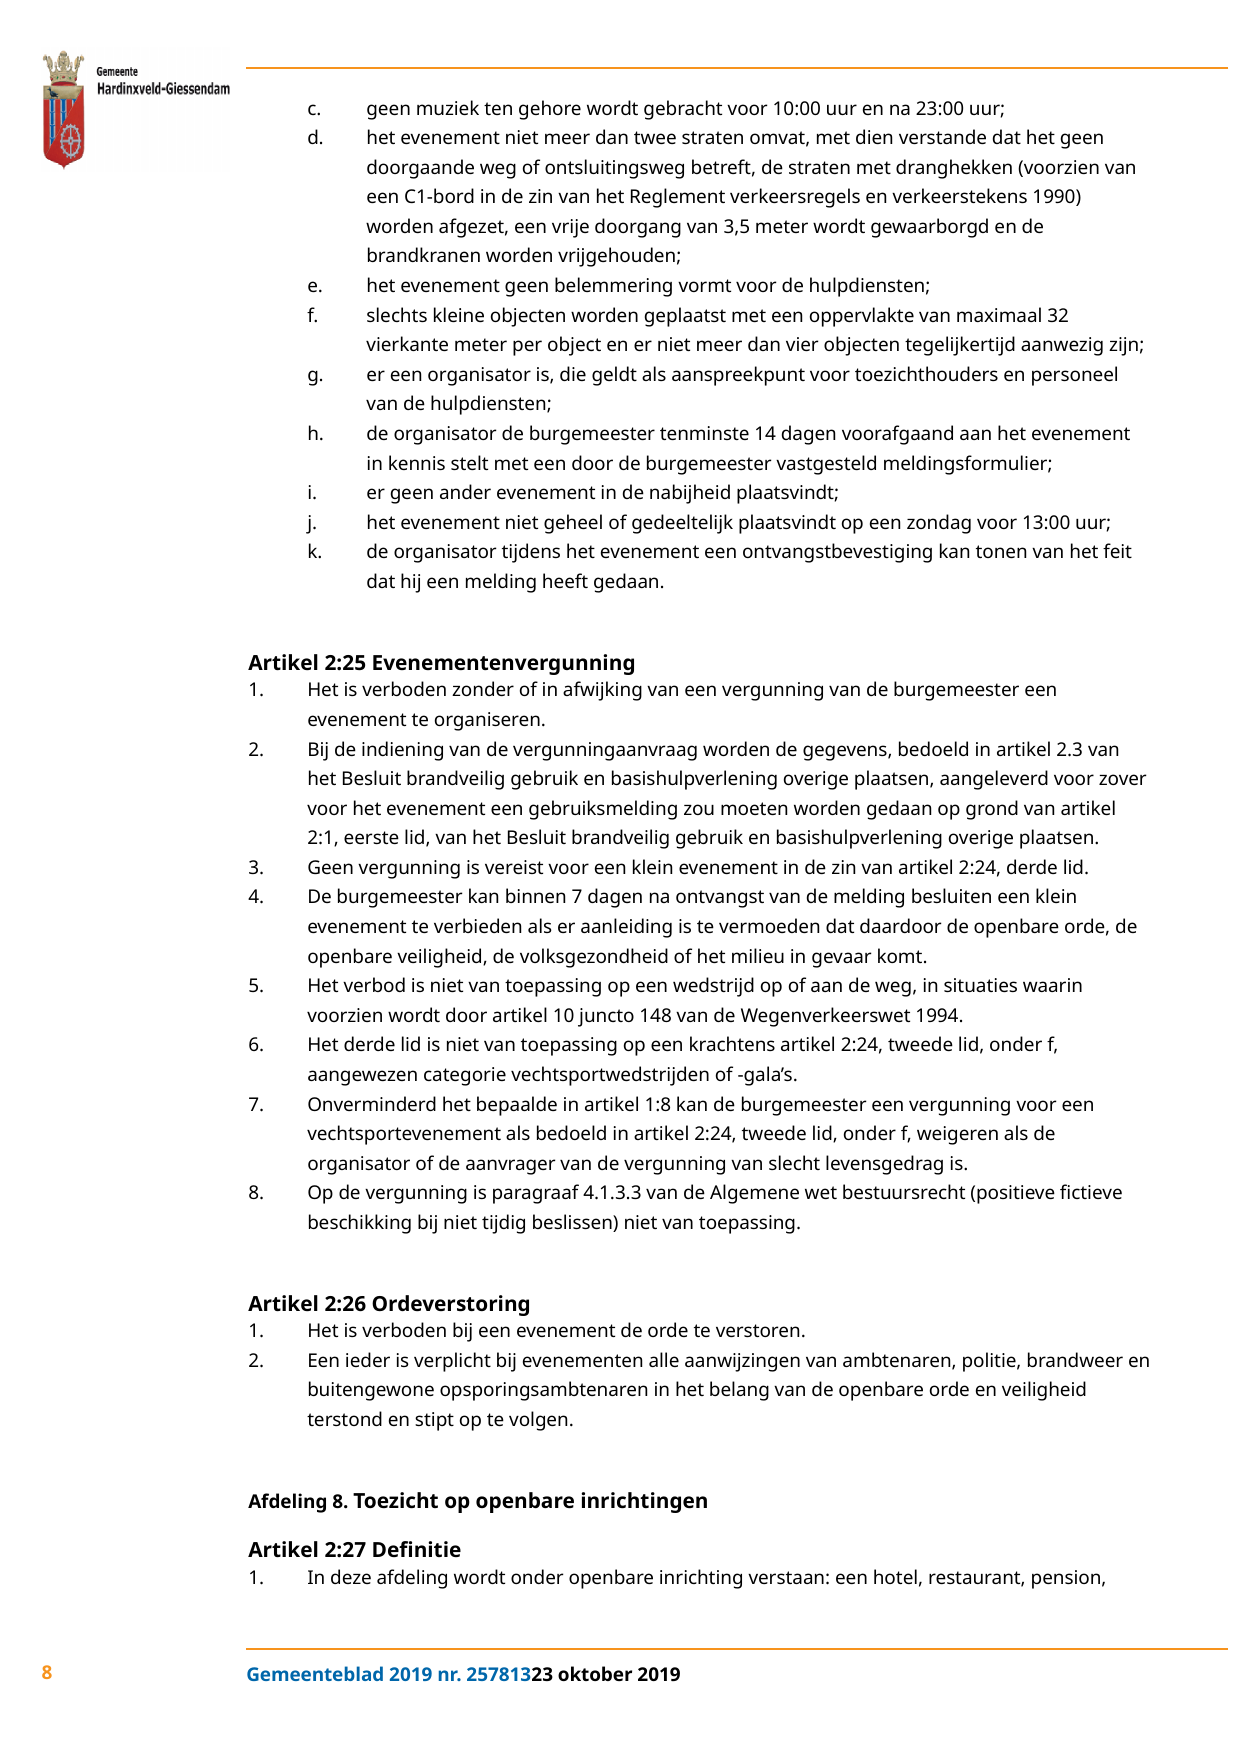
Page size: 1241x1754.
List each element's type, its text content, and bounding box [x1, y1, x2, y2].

picture [41, 47, 231, 172]
list Het is verboden zonder of in afwijking van een vergunning van de burgemeester een evenement te organiseren. [248, 677, 1152, 732]
list het evenement niet meer dan twee straten omvat, met dien verstande dat het geen doorgaande weg of ontsluitingsweg betreft, de straten met dranghekken (voorzien van een C1-bord in de zin van het Reglement verkeersregels en verkeerstekens 1990) worden afgezet, een vrije doorgang van 3,5 meter wordt gewaarborgd en de brandkranen worden vrijgehouden; [307, 124, 1152, 268]
list Het derde lid is niet van toepassing op een krachtens artikel 2:24, tweede lid, onder f, aangewezen categorie vechtsportwedstrijden of -gala’s. [248, 1032, 1152, 1087]
list het evenement niet geheel of gedeeltelijk plaatsvindt op een zondag voor 13:00 uur; [307, 509, 1152, 535]
text Afdeling 8. Toezicht op openbare inrichtingen [248, 1486, 1152, 1514]
text Artikel 2:26 Ordeverstoring [248, 1289, 1152, 1317]
list Op de vergunning is paragraaf 4.1.3.3 van de Algemene wet bestuursrecht (positieve fictieve beschikking bij niet tijdig beslissen) niet van toepassing. [248, 1179, 1152, 1235]
list Geen vergunning is vereist voor een klein evenement in de zin van artikel 2:24, derde lid. [248, 854, 1152, 880]
list het evenement geen belemmering vormt voor de hulpdiensten; [307, 272, 1152, 298]
list Het verbod is niet van toepassing op een wedstrijd op of aan de weg, in situaties waarin voorzien wordt door artikel 10 juncto 148 van de Wegenverkeerswet 1994. [248, 972, 1152, 1028]
list Een ieder is verplicht bij evenementen alle aanwijzingen van ambtenaren, politie, brandweer en buitengewone opsporingsambtenaren in het belang van de openbare orde en veiligheid terstond en stipt op te volgen. [248, 1347, 1152, 1432]
list er een organisator is, die geldt als aanspreekpunt voor toezichthouders en personeel van de hulpdiensten; [307, 361, 1152, 416]
list de organisator tijdens het evenement een ontvangstbevestiging kan tonen van het feit dat hij een melding heeft gedaan. [307, 538, 1152, 594]
list Onverminderd het bepaalde in artikel 1:8 kan de burgemeester een vergunning voor een vechtsportevenement als bedoeld in artikel 2:24, tweede lid, onder f, weigeren als de organisator of de aanvrager van de vergunning van slecht levensgedrag is. [248, 1091, 1152, 1176]
list de organisator de burgemeester tenminste 14 dagen voorafgaand aan het evenement in kennis stelt met een door de burgemeester vastgesteld meldingsformulier; [307, 420, 1152, 476]
list slechts kleine objecten worden geplaatst met een oppervlakte van maximaal 32 vierkante meter per object en er niet meer dan vier objecten tegelijkertijd aanwezig zijn; [307, 302, 1152, 357]
text Artikel 2:25 Evenementenvergunning [248, 648, 1152, 677]
list In deze afdeling wordt onder openbare inrichting verstaan: een hotel, restaurant, pension, [248, 1564, 1152, 1589]
list geen muziek ten gehore wordt gebracht voor 10:00 uur en na 23:00 uur; [307, 95, 1152, 121]
list er geen ander evenement in de nabijheid plaatsvindt; [307, 479, 1152, 505]
text Artikel 2:27 Definitie [248, 1535, 1152, 1564]
list De burgemeester kan binnen 7 dagen na ontvangst van de melding besluiten een klein evenement te verbieden als er aanleiding is te vermoeden dat daardoor de openbare orde, de openbare veiligheid, de volksgezondheid of het milieu in gevaar komt. [248, 884, 1152, 968]
list Bij de indiening van de vergunningaanvraag worden de gegevens, bedoeld in artikel 2.3 van het Besluit brandveilig gebruik en basishulpverlening overige plaatsen, aangeleverd voor zover voor het evenement een gebruiksmelding zou moeten worden gedaan op grond van artikel 2:1, eerste lid, van het Besluit brandveilig gebruik en basishulpverlening overige plaatsen. [248, 736, 1152, 850]
list Het is verboden bij een evenement de orde te verstoren. [248, 1317, 1152, 1343]
